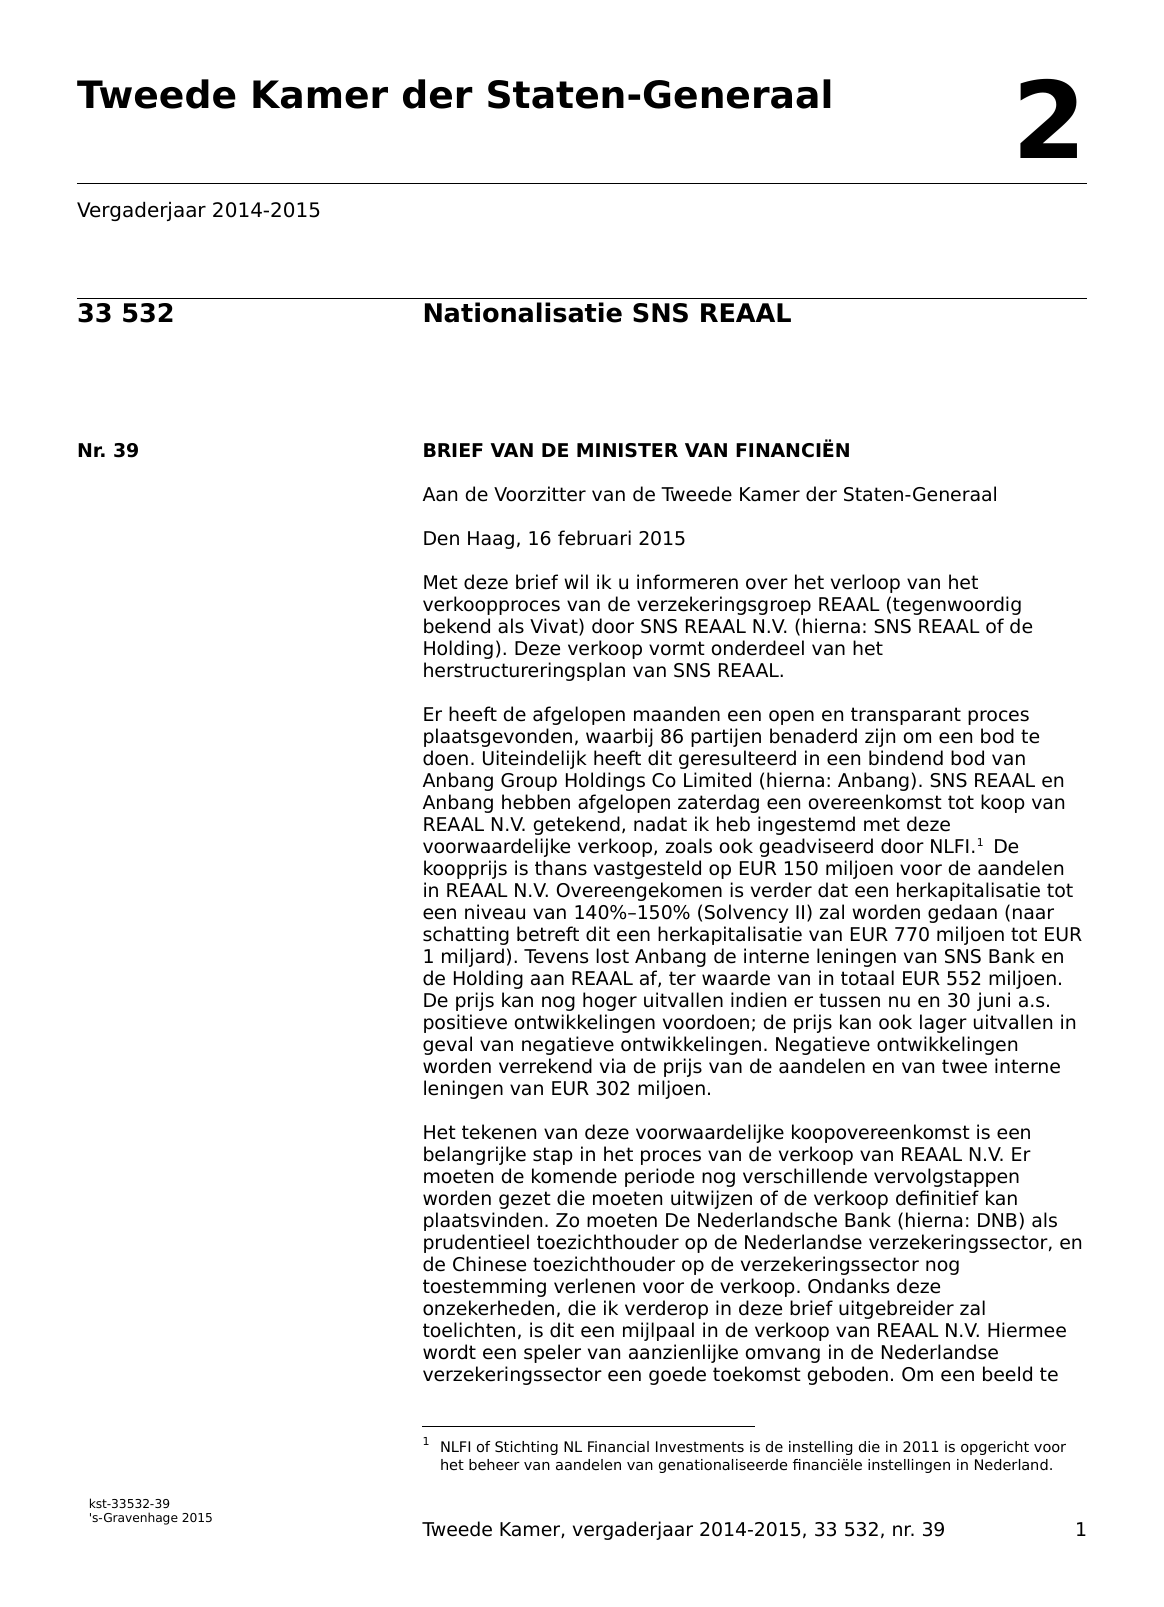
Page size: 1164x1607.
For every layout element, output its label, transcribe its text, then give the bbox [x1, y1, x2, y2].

table_header Tweede Kamer der Staten-Generaal [77, 59, 886, 183]
text 's-Gravenhage 2015 [88, 1511, 323, 1525]
text kst-33532-39 [88, 1497, 323, 1511]
subtitle Nr. 39 BRIEF VAN DE MINISTER VAN FINANCIËN [77, 440, 1087, 462]
text Met deze brief wil ik u informeren over het verloop van het verkoopproces van de verzekeringsgroep REAAL (tegenwoordig bekend als Vivat) door SNS REAAL N.V. (hierna: SNS REAAL of de Holding). Deze verkoop vormt onderdeel van het herstructureringsplan van SNS REAAL. [422, 572, 1087, 682]
table_cell Vergaderjaar 2014-2015 [77, 184, 1087, 298]
text NLFI of Stichting NL Financial Investments is de instelling die in 2011 is opgericht voor het beheer van aandelen van genationaliseerde financiële instellingen in Nederland. [422, 1435, 1087, 1474]
table_header 2 [886, 59, 1087, 183]
text Aan de Voorzitter van de Tweede Kamer der Staten-Generaal [422, 484, 1087, 506]
text Den Haag, 16 februari 2015 [422, 528, 1087, 550]
text Het tekenen van deze voorwaardelijke koopovereenkomst is een belangrijke stap in het proces van de verkoop van REAAL N.V. Er moeten de komende periode nog verschillende vervolgstappen worden gezet die moeten uitwijzen of de verkoop definitief kan plaatsvinden. Zo moeten De Nederlandsche Bank (hierna: DNB) als prudentieel toezichthouder op de Nederlandse verzekeringssector, en de Chinese toezichthouder op de verzekeringssector nog toestemming verlenen voor de verkoop. Ondanks deze onzekerheden, die ik verderop in deze brief uitgebreider zal toelichten, is dit een mijlpaal in de verkoop van REAAL N.V. Hiermee wordt een speler van aanzienlijke omvang in de Nederlandse verzekeringssector een goede toekomst geboden. Om een beeld te [422, 1122, 1087, 1386]
text Er heeft de afgelopen maanden een open en transparant proces plaatsgevonden, waarbij 86 partijen benaderd zijn om een bod te doen. Uiteindelijk heeft dit geresulteerd in een bindend bod van Anbang Group Holdings Co Limited (hierna: Anbang). SNS REAAL en Anbang hebben afgelopen zaterdag een overeenkomst tot koop van REAAL N.V. getekend, nadat ik heb ingestemd met deze voorwaardelijke verkoop, zoals ook geadviseerd door NLFI. De koopprijs is thans vastgesteld op EUR 150 miljoen voor de aandelen in REAAL N.V. Overeengekomen is verder dat een herkapitalisatie tot een niveau van 140%–150% (Solvency II) zal worden gedaan (naar schatting betreft dit een herkapitalisatie van EUR 770 miljoen tot EUR 1 miljard). Tevens lost Anbang de interne leningen van SNS Bank en de Holding aan REAAL af, ter waarde van in totaal EUR 552 miljoen. De prijs kan nog hoger uitvallen indien er tussen nu en 30 juni a.s. positieve ontwikkelingen voordoen; de prijs kan ook lager uitvallen in geval van negatieve ontwikkelingen. Negatieve ontwikkelingen worden verrekend via de prijs van de aandelen en van twee interne leningen van EUR 302 miljoen. [422, 704, 1087, 1100]
subtitle 33 532 Nationalisatie SNS REAAL [77, 299, 1087, 329]
